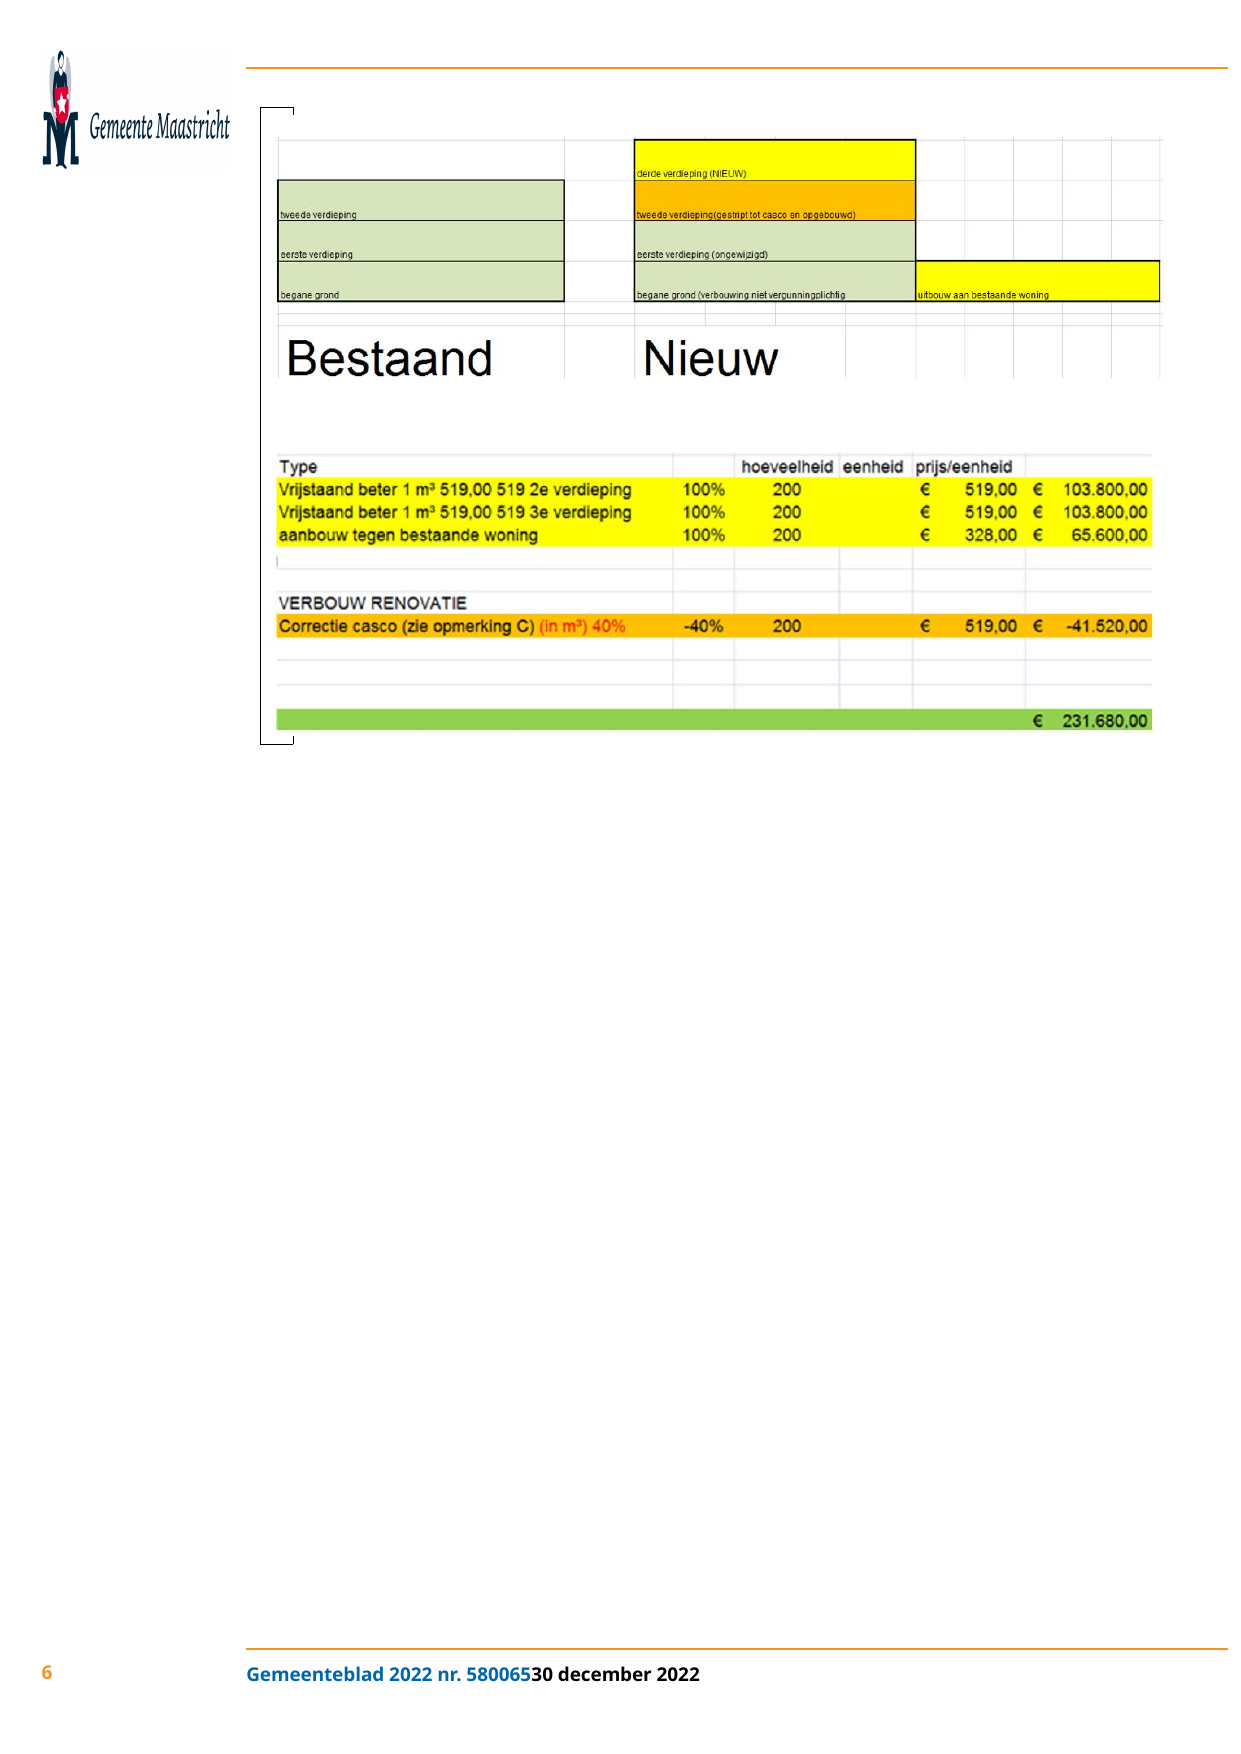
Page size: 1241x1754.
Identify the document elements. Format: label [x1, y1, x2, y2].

picture [268, 115, 1173, 736]
picture [41, 47, 231, 172]
